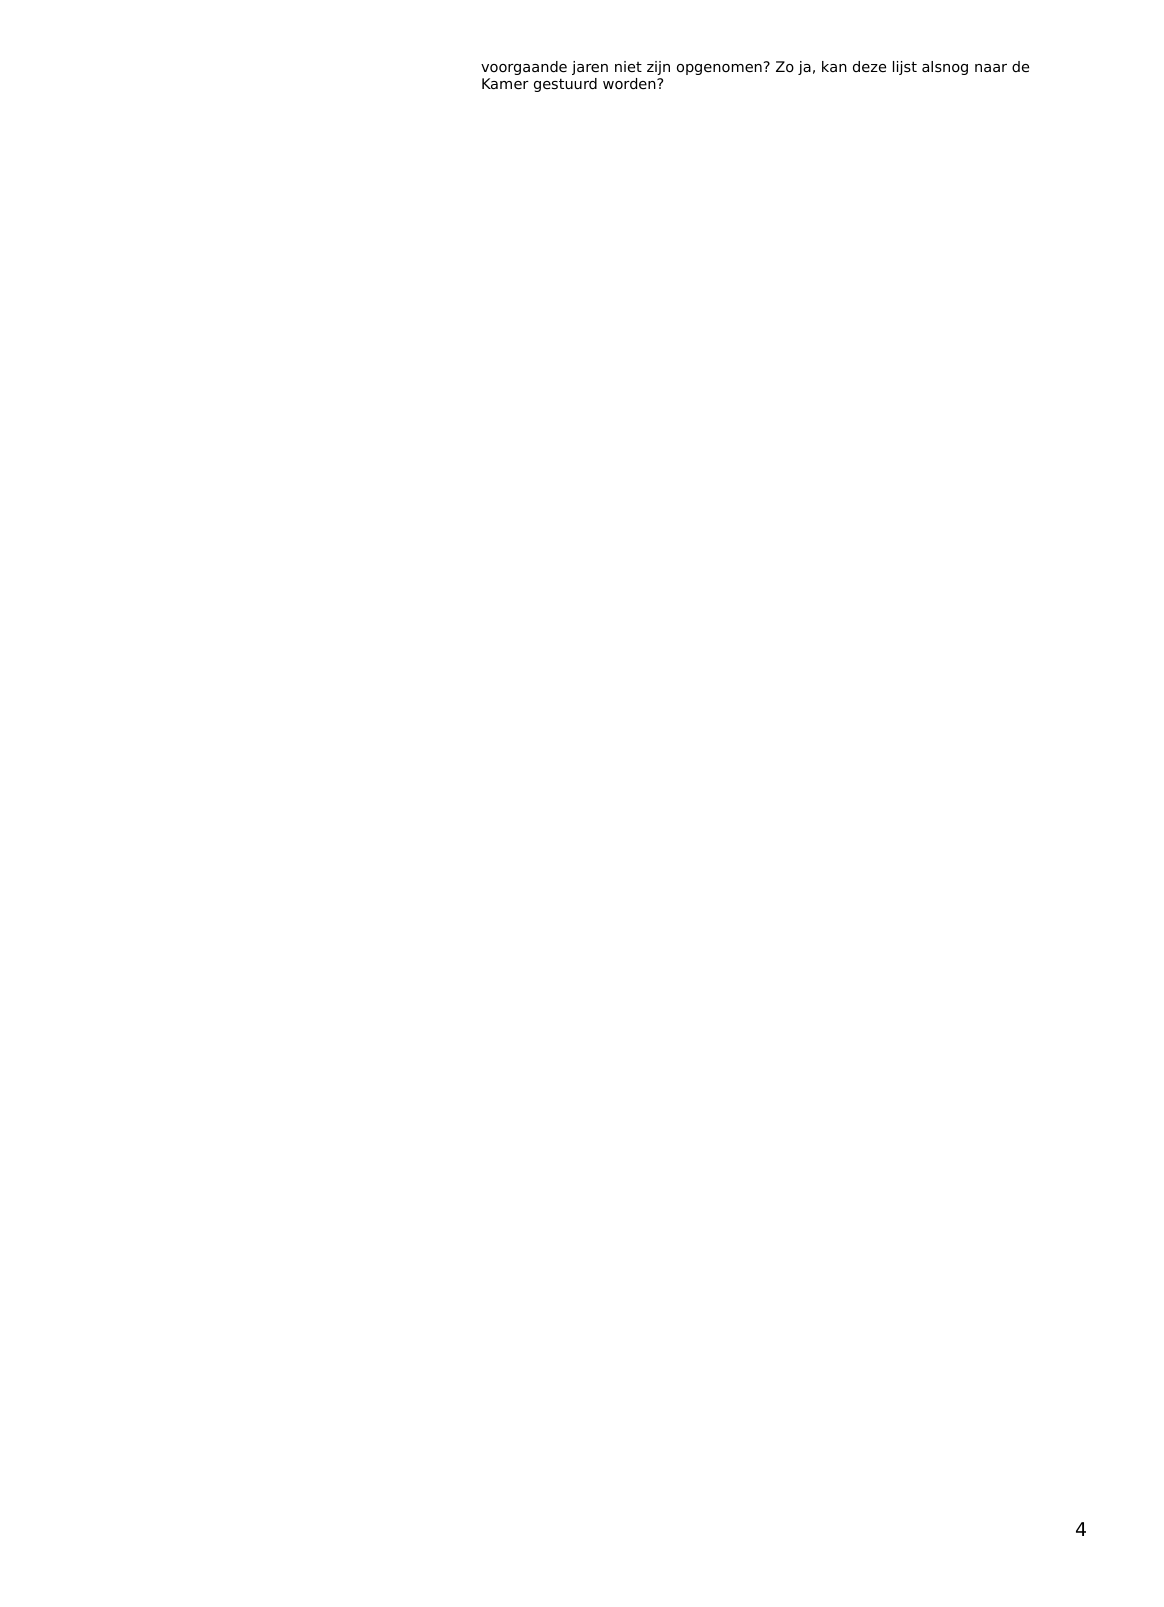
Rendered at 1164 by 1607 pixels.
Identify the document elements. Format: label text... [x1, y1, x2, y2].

table_cell [422, 59, 475, 93]
table_cell voorgaande jaren niet zijn opgenomen? Zo ja, kan deze lijst alsnog naar de Kamer gestuurd worden? [475, 59, 1087, 93]
